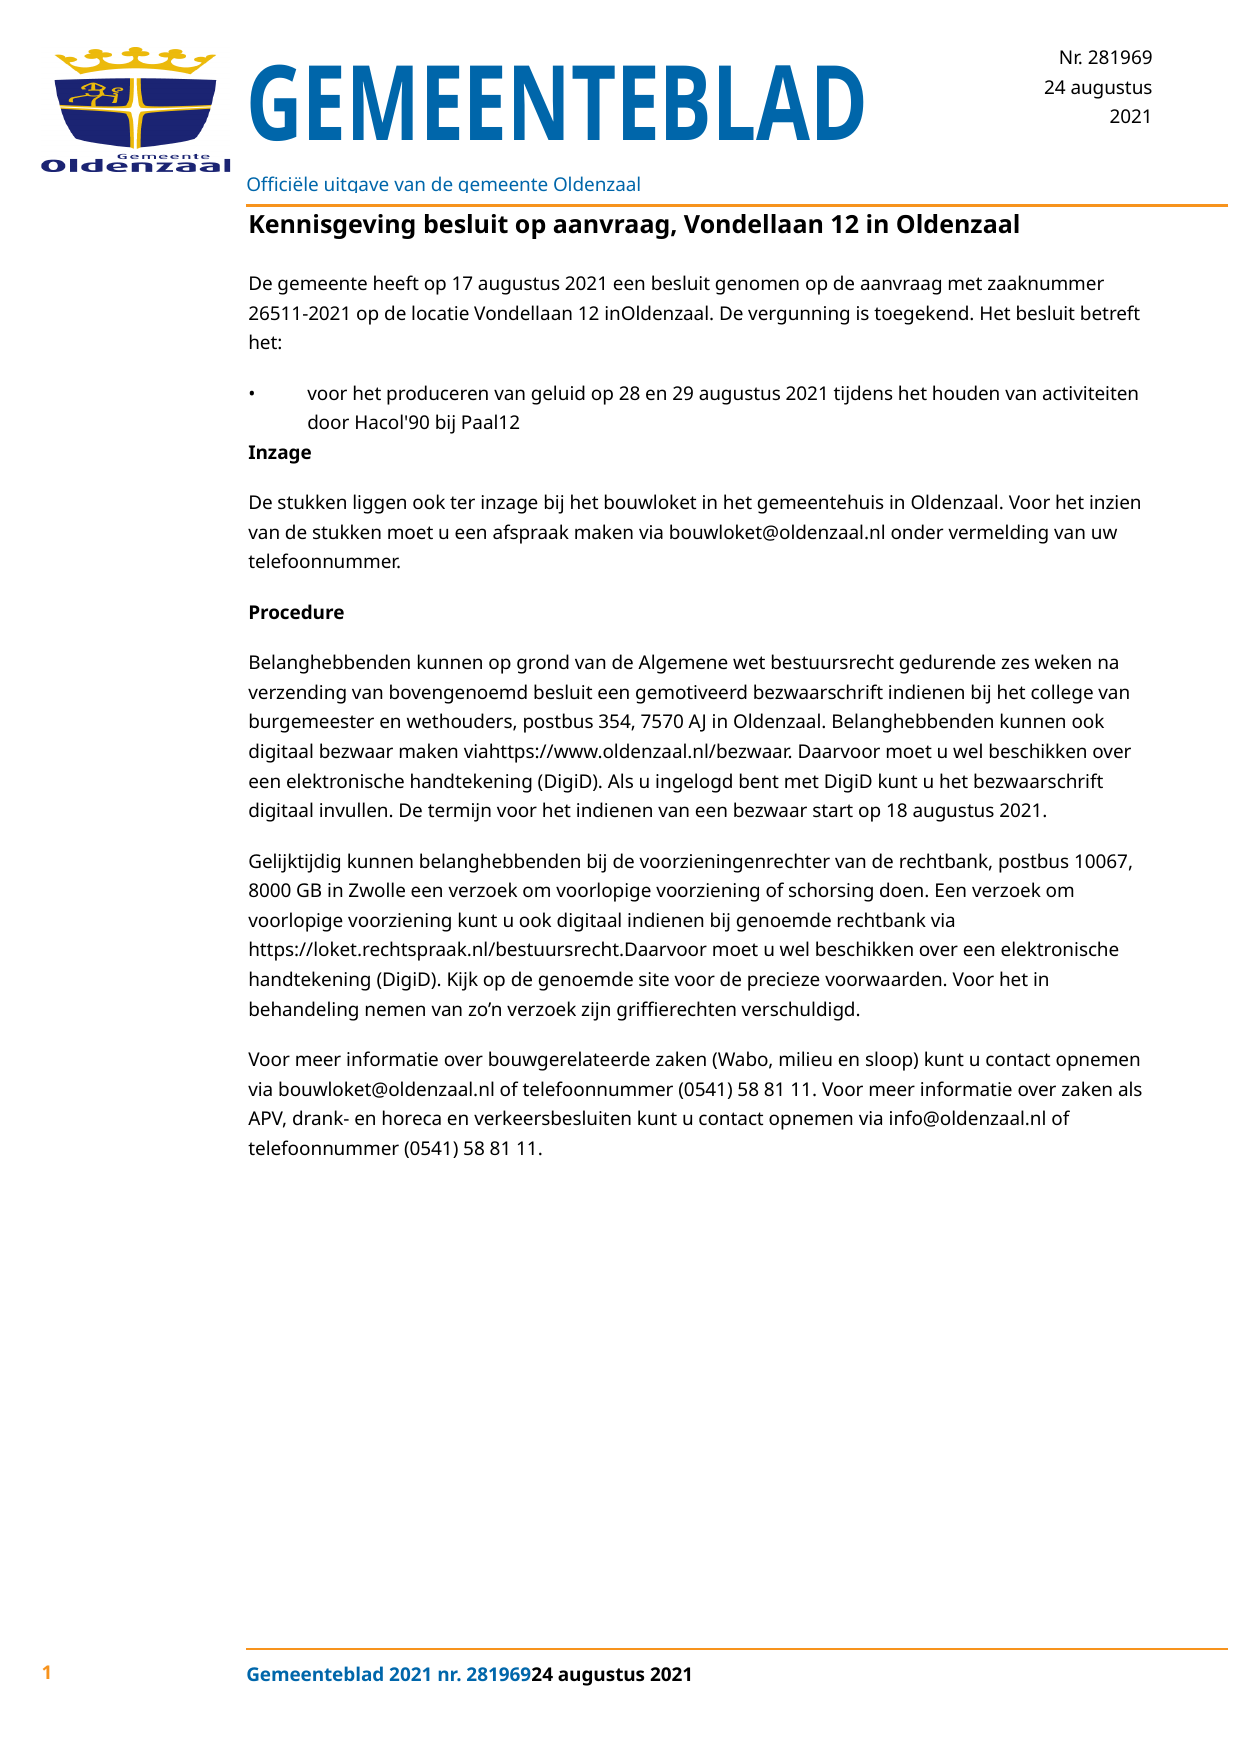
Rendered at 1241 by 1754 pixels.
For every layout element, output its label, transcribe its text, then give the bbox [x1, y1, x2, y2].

text Inzage [248, 439, 1152, 465]
text Kennisgeving besluit op aanvraag, Vondellaan 12 in Oldenzaal [248, 207, 1152, 241]
text Procedure [248, 599, 1152, 625]
list voor het produceren van geluid op 28 en 29 augustus 2021 tijdens het houden van activiteiten door Hacol'90 bij Paal12 [248, 380, 1152, 435]
text De stukken liggen ook ter inzage bij het bouwloket in het gemeentehuis in Oldenzaal. Voor het inzien van de stukken moet u een afspraak maken via bouwloket@oldenzaal.nl onder vermelding van uw telefoonnummer. [248, 489, 1152, 574]
text Voor meer informatie over bouwgerelateerde zaken (Wabo, milieu en sloop) kunt u contact opnemen via bouwloket@oldenzaal.nl of telefoonnummer (0541) 58 81 11. Voor meer informatie over zaken als APV, drank- en horeca en verkeersbesluiten kunt u contact opnemen via info@oldenzaal.nl of telefoonnummer (0541) 58 81 11. [248, 1046, 1152, 1161]
text Belanghebbenden kunnen op grond van de Algemene wet bestuursrecht gedurende zes weken na verzending van bovengenoemd besluit een gemotiveerd bezwaarschrift indienen bij het college van burgemeester en wethouders, postbus 354, 7570 AJ in Oldenzaal. Belanghebbenden kunnen ook digitaal bezwaar maken viahttps://www.oldenzaal.nl/bezwaar. Daarvoor moet u wel beschikken over een elektronische handtekening (DigiD). Als u ingelogd bent met DigiD kunt u het bezwaarschrift digitaal invullen. De termijn voor het indienen van een bezwaar start op 18 augustus 2021. [248, 649, 1152, 823]
text De gemeente heeft op 17 augustus 2021 een besluit genomen op de aanvraag met zaaknummer 26511-2021 op de locatie Vondellaan 12 inOldenzaal. De vergunning is toegekend. Het besluit betreft het: [248, 270, 1152, 355]
picture [41, 47, 231, 172]
text Gelijktijdig kunnen belanghebbenden bij de voorzieningenrechter van de rechtbank, postbus 10067, 8000 GB in Zwolle een verzoek om voorlopige voorziening of schorsing doen. Een verzoek om voorlopige voorziening kunt u ook digitaal indienen bij genoemde rechtbank via https://loket.rechtspraak.nl/bestuursrecht.Daarvoor moet u wel beschikken over een elektronische handtekening (DigiD). Kijk op de genoemde site voor de precieze voorwaarden. Voor het in behandeling nemen van zo’n verzoek zijn griffierechten verschuldigd. [248, 848, 1152, 1021]
